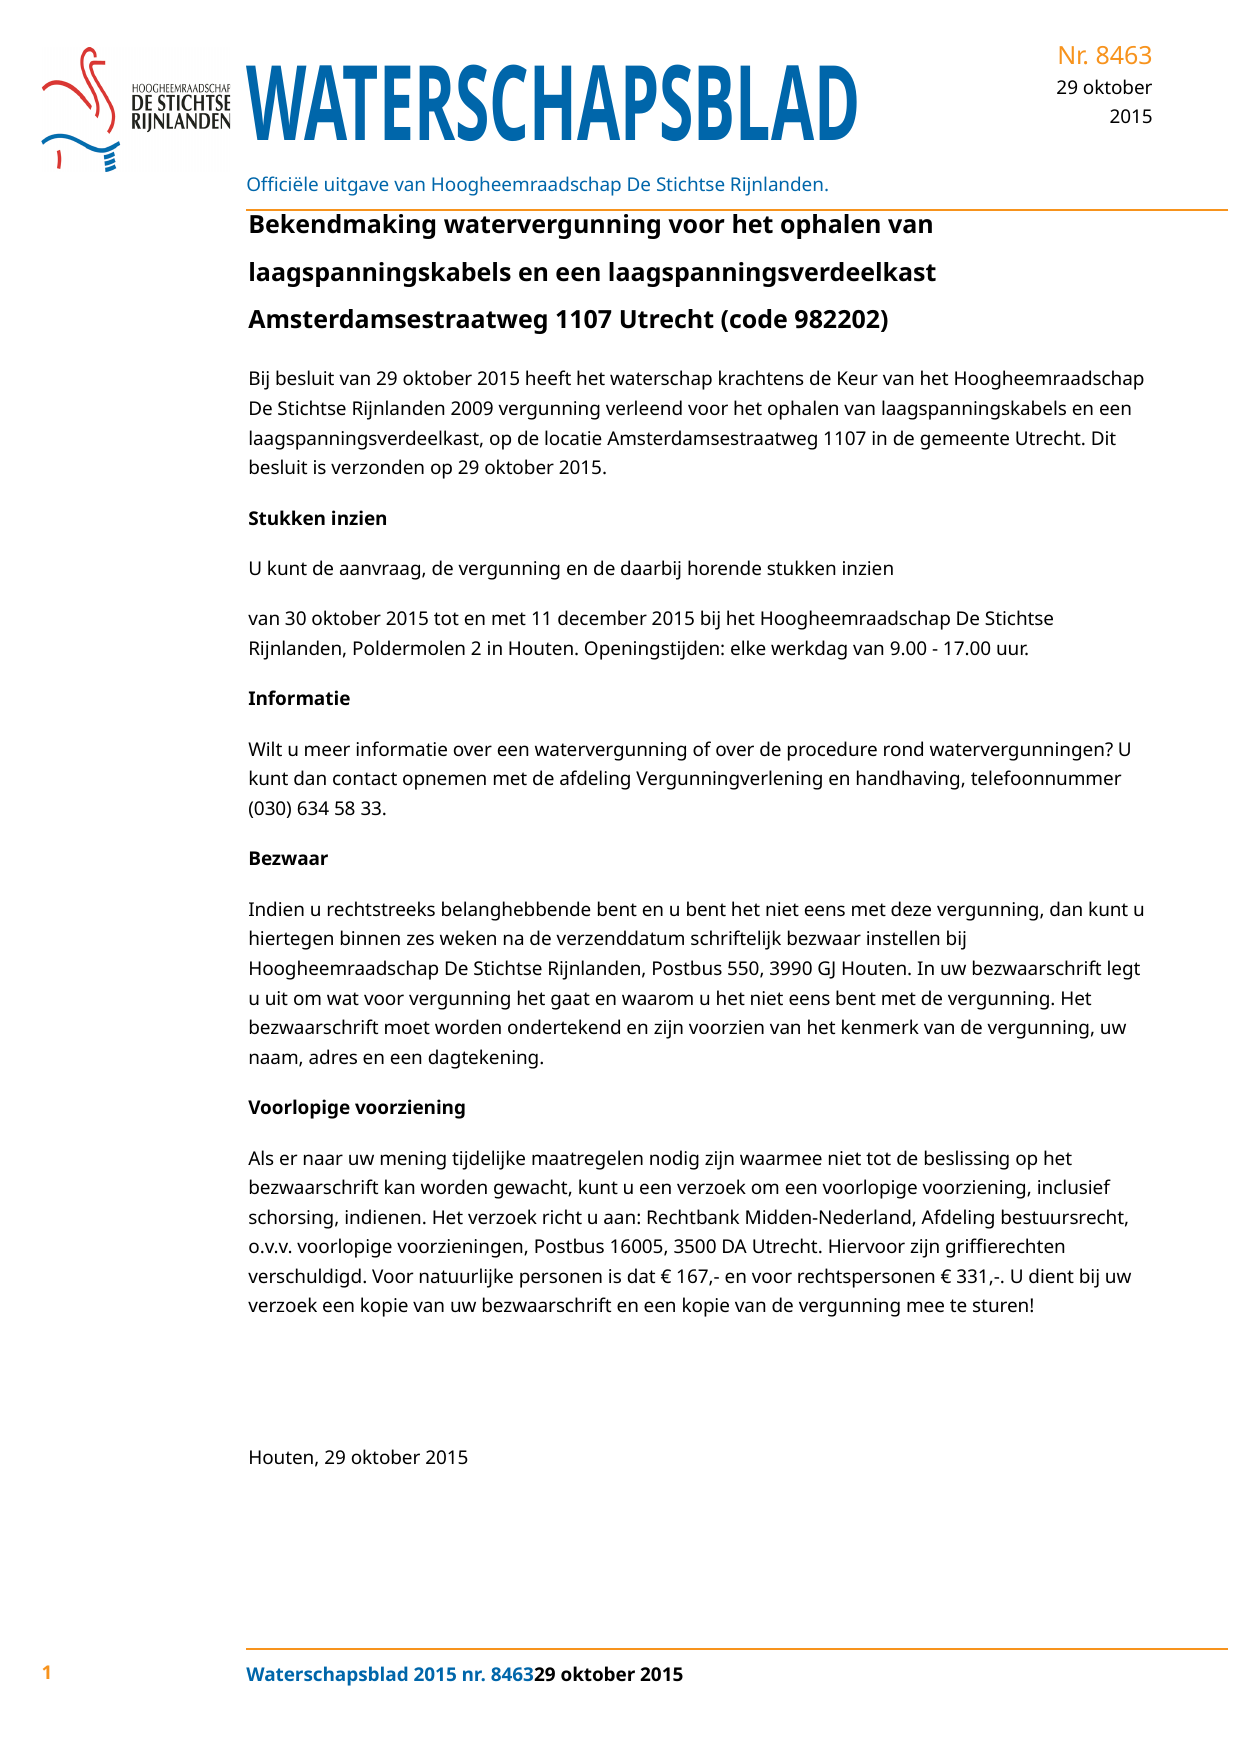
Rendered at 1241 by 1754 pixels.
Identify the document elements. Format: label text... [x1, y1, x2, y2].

text van 30 oktober 2015 tot en met 11 december 2015 bij het Hoogheemraadschap De Stichtse Rijnlanden, Poldermolen 2 in Houten. Openingstijden: elke werkdag van 9.00 - 17.00 uur. [248, 606, 1152, 661]
text Houten, 29 oktober 2015 [248, 1444, 1152, 1469]
picture [41, 47, 231, 172]
text Bezwaar [248, 846, 1152, 871]
text Bij besluit van 29 oktober 2015 heeft het waterschap krachtens de Keur van het Hoogheemraadschap De Stichtse Rijnlanden 2009 vergunning verleend voor het ophalen van laagspanningskabels en een laagspanningsverdeelkast, op de locatie Amsterdamsestraatweg 1107 in de gemeente Utrecht. Dit besluit is verzonden op 29 oktober 2015. [248, 366, 1152, 480]
text U kunt de aanvraag, de vergunning en de daarbij horende stukken inzien [248, 555, 1152, 581]
text Bekendmaking watervergunning voor het ophalen van laagspanningskabels en een laagspanningsverdeelkast Amsterdamsestraatweg 1107 Utrecht (code 982202) [248, 211, 1152, 336]
text Informatie [248, 686, 1152, 711]
text Wilt u meer informatie over een watervergunning of over de procedure rond watervergunningen? U kunt dan contact opnemen met de afdeling Vergunningverlening en handhaving, telefoonnummer (030) 634 58 33. [248, 736, 1152, 821]
text Stukken inzien [248, 505, 1152, 530]
text Als er naar uw mening tijdelijke maatregelen nodig zijn waarmee niet tot de beslissing op het bezwaarschrift kan worden gewacht, kunt u een verzoek om een voorlopige voorziening, inclusief schorsing, indienen. Het verzoek richt u aan: Rechtbank Midden-Nederland, Afdeling bestuursrecht, o.v.v. voorlopige voorzieningen, Postbus 16005, 3500 DA Utrecht. Hiervoor zijn griffierechten verschuldigd. Voor natuurlijke personen is dat € 167,- en voor rechtspersonen € 331,-. U dient bij uw verzoek een kopie van uw bezwaarschrift en een kopie van de vergunning mee te sturen! [248, 1145, 1152, 1318]
text Indien u rechtstreeks belanghebbende bent en u bent het niet eens met deze vergunning, dan kunt u hiertegen binnen zes weken na de verzenddatum schriftelijk bezwaar instellen bij Hoogheemraadschap De Stichtse Rijnlanden, Postbus 550, 3990 GJ Houten. In uw bezwaarschrift legt u uit om wat voor vergunning het gaat en waarom u het niet eens bent met de vergunning. Het bezwaarschrift moet worden ondertekend en zijn voorzien van het kenmerk van de vergunning, uw naam, adres en een dagtekening. [248, 896, 1152, 1069]
text Voorlopige voorziening [248, 1094, 1152, 1120]
